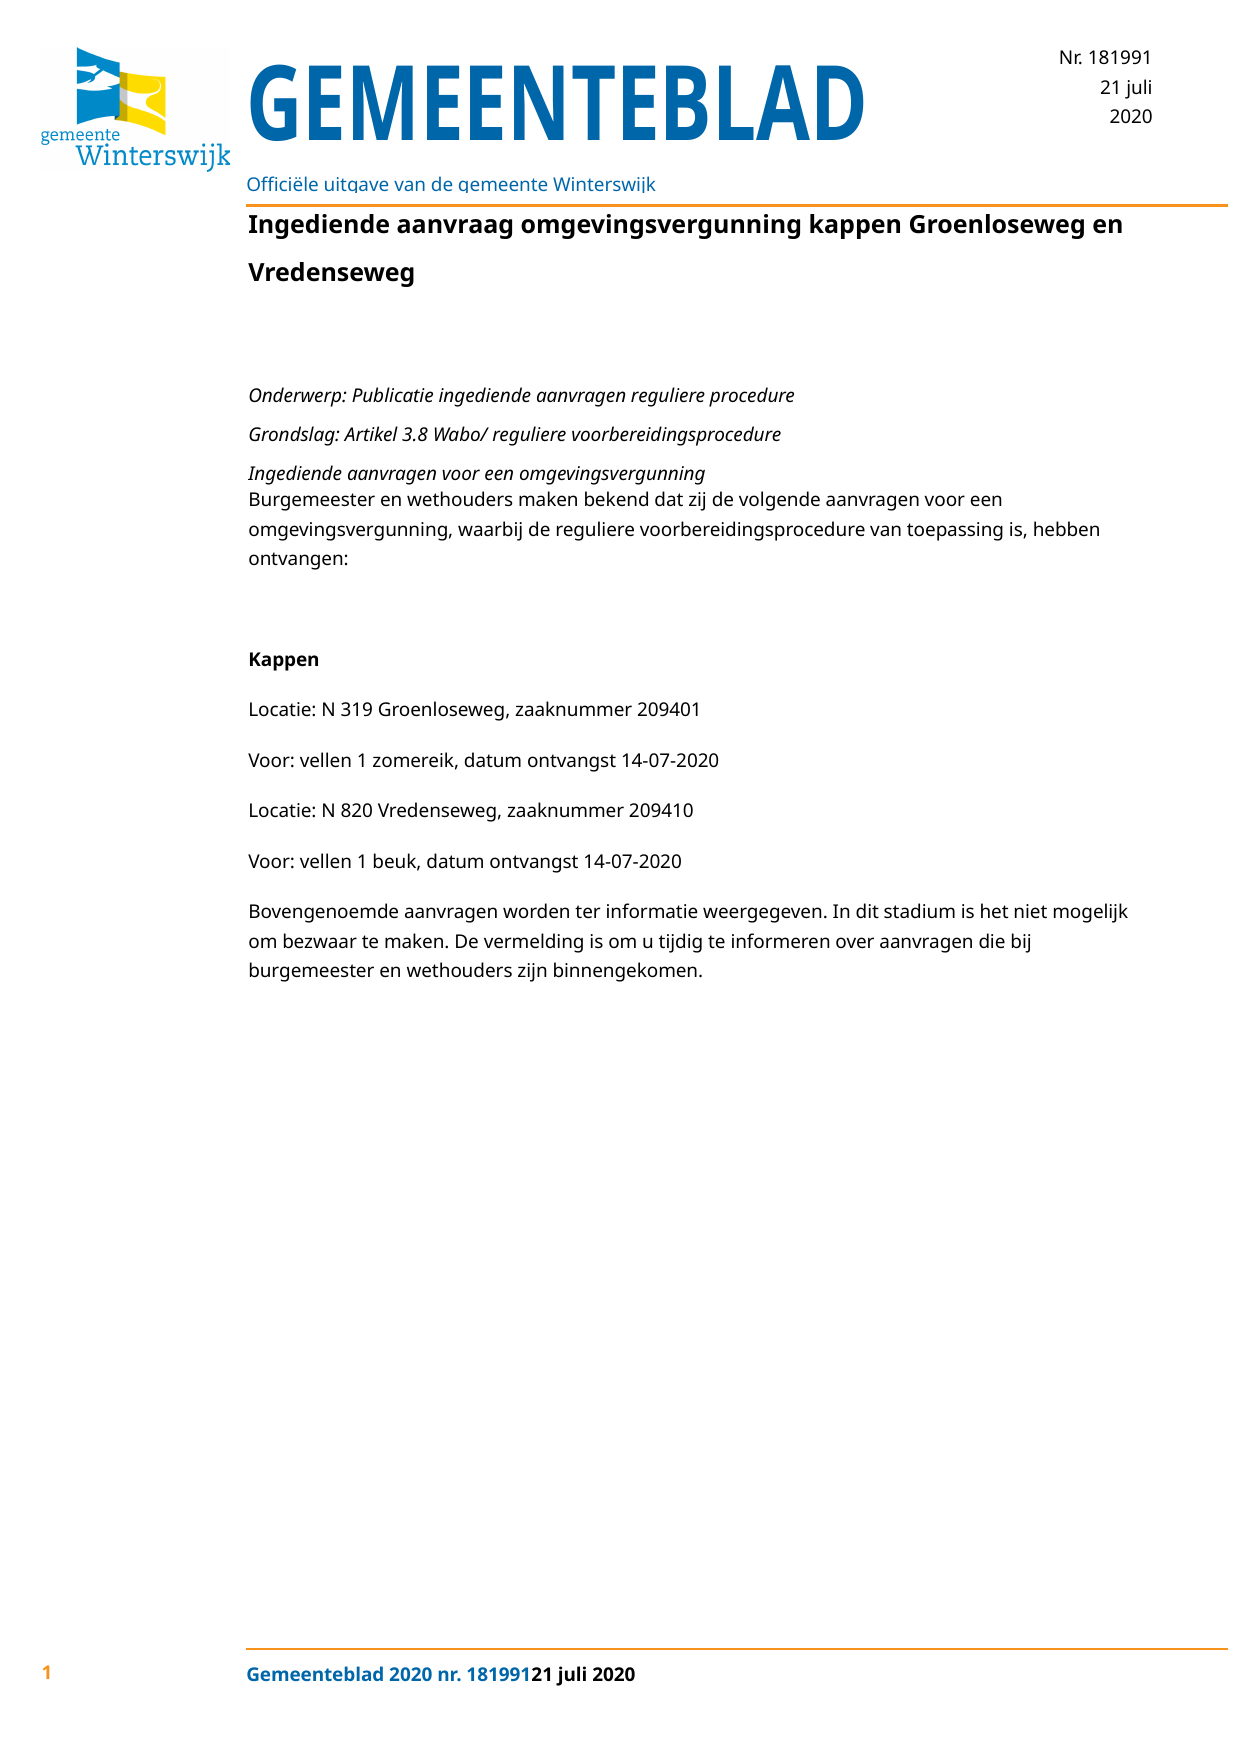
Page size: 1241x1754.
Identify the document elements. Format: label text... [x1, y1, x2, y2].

text Locatie: N 319 Groenloseweg, zaaknummer 209401 [248, 697, 1152, 722]
text Burgemeester en wethouders maken bekend dat zij de volgende aanvragen voor een omgevingsvergunning, waarbij de reguliere voorbereidingsprocedure van toepassing is, hebben ontvangen: [248, 486, 1152, 571]
picture [225, 153, 231, 162]
picture [41, 47, 231, 172]
text Ingediende aanvraag omgevingsvergunning kappen Groenloseweg en Vredenseweg [248, 207, 1152, 288]
text Ingediende aanvragen voor een omgevingsvergunning [248, 460, 1152, 486]
text Voor: vellen 1 zomereik, datum ontvangst 14-07-2020 [248, 747, 1152, 773]
text Voor: vellen 1 beuk, datum ontvangst 14-07-2020 [248, 848, 1152, 873]
text Onderwerp: Publicatie ingediende aanvragen reguliere procedure [248, 382, 1152, 408]
text Grondslag: Artikel 3.8 Wabo/ reguliere voorbereidingsprocedure [248, 421, 1152, 447]
text Locatie: N 820 Vredenseweg, zaaknummer 209410 [248, 797, 1152, 823]
text Bovengenoemde aanvragen worden ter informatie weergegeven. In dit stadium is het niet mogelijk om bezwaar te maken. De vermelding is om u tijdig te informeren over aanvragen die bij burgemeester en wethouders zijn binnengekomen. [248, 898, 1152, 983]
text Kappen [248, 646, 1152, 672]
